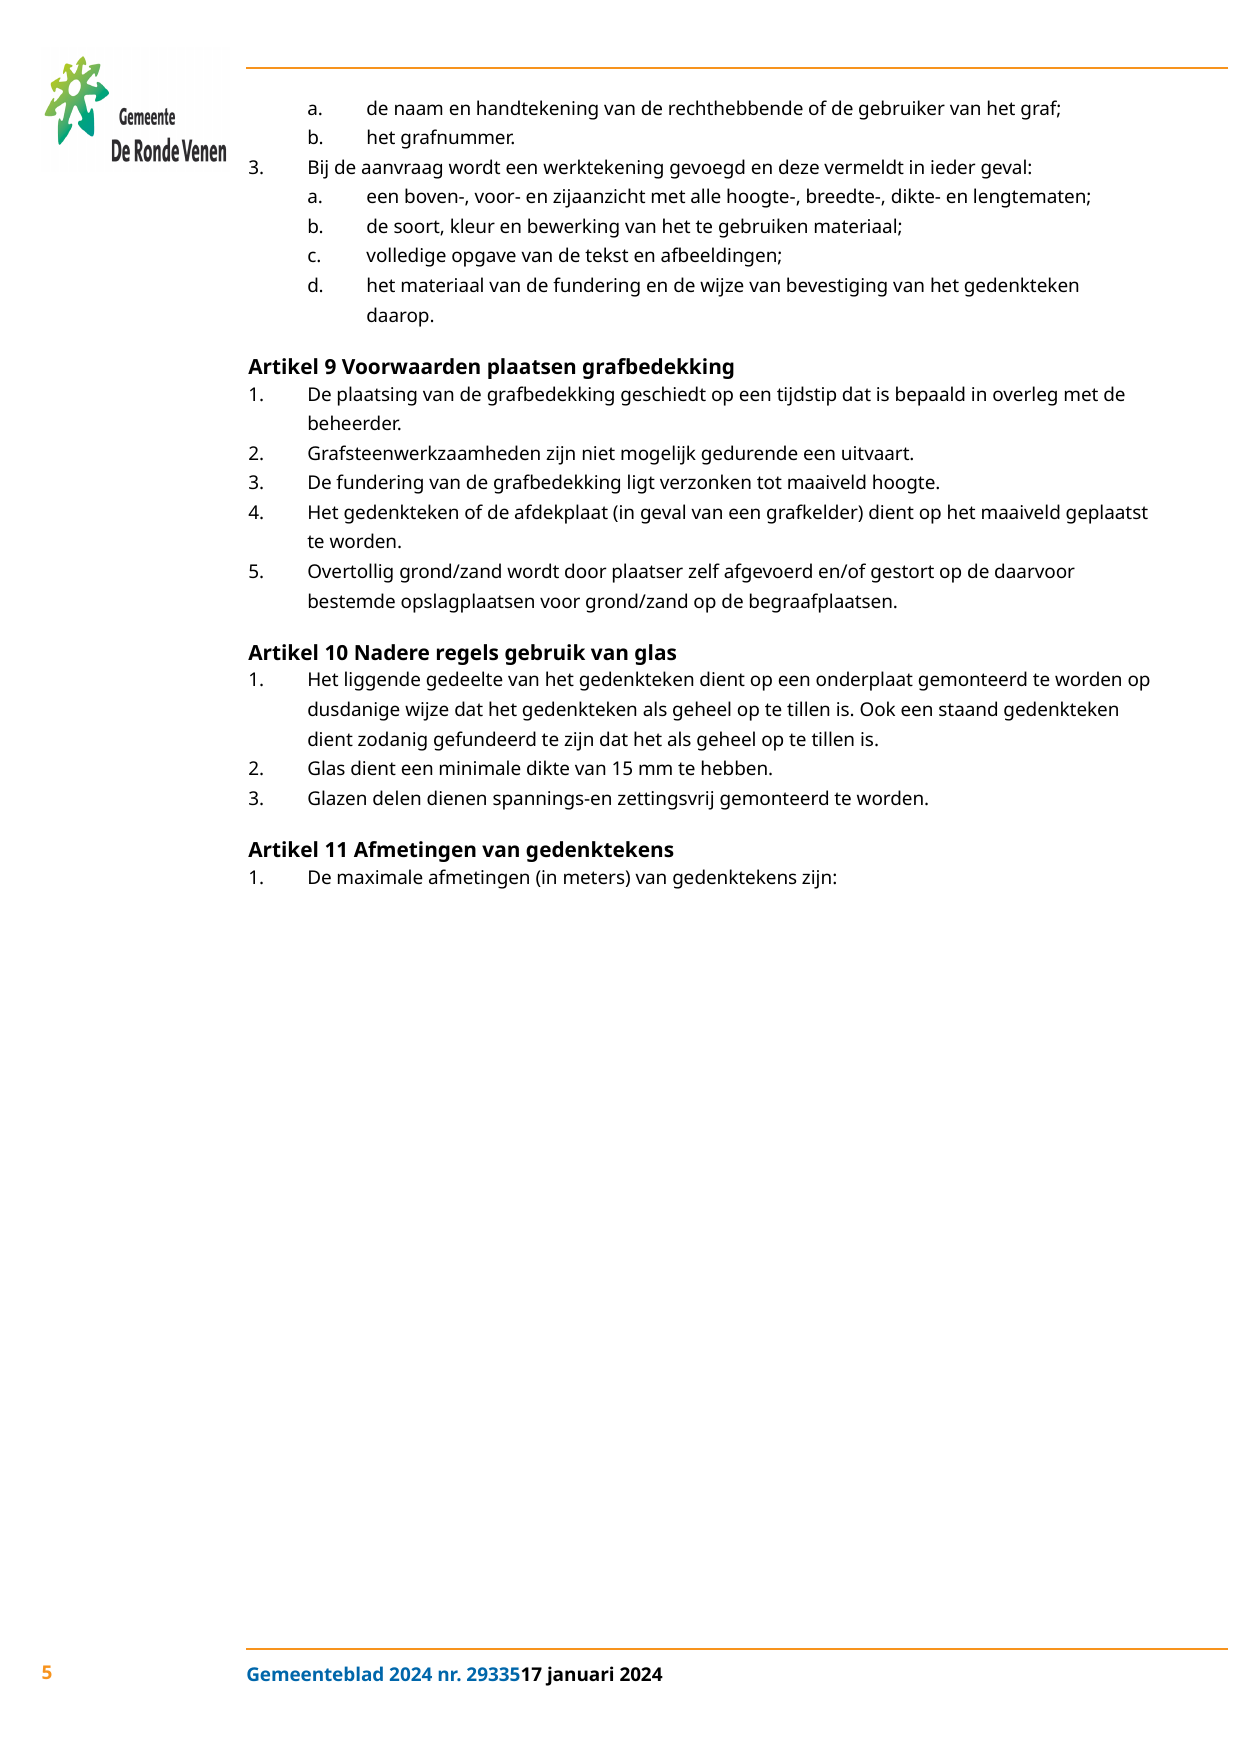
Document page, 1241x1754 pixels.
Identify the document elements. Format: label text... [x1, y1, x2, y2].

text Artikel 10 Nadere regels gebruik van glas [248, 638, 1152, 667]
list Het gedenkteken of de afdekplaat (in geval van een grafkelder) dient op het maaiveld geplaatst te worden. [248, 499, 1152, 554]
list Glazen delen dienen spannings-en zettingsvrij gemonteerd te worden. [248, 785, 1152, 811]
list De plaatsing van de grafbedekking geschiedt op een tijdstip dat is bepaald in overleg met de beheerder. [248, 381, 1152, 436]
list de soort, kleur en bewerking van het te gebruiken materiaal; [307, 213, 1152, 239]
list Grafsteenwerkzaamheden zijn niet mogelijk gedurende een uitvaart. [248, 440, 1152, 466]
list De fundering van de grafbedekking ligt verzonken tot maaiveld hoogte. [248, 469, 1152, 495]
text Artikel 11 Afmetingen van gedenktekens [248, 835, 1152, 864]
list volledige opgave van de tekst en afbeeldingen; [307, 243, 1152, 268]
list Het liggende gedeelte van het gedenkteken dient op een onderplaat gemonteerd te worden op dusdanige wijze dat het gedenkteken als geheel op te tillen is. Ook een staand gedenkteken dient zodanig gefundeerd te zijn dat het als geheel op te tillen is. [248, 667, 1152, 752]
list een boven-, voor- en zijaanzicht met alle hoogte-, breedte-, dikte- en lengtematen; [307, 183, 1152, 209]
list Overtollig grond/zand wordt door plaatser zelf afgevoerd en/of gestort op de daarvoor bestemde opslagplaatsen voor grond/zand op de begraafplaatsen. [248, 558, 1152, 613]
list Bij de aanvraag wordt een werktekening gevoegd en deze vermeldt in ieder geval: [248, 154, 1152, 180]
list het grafnummer. [307, 124, 1152, 150]
list De maximale afmetingen (in meters) van gedenktekens zijn: [248, 864, 1152, 889]
list de naam en handtekening van de rechthebbende of de gebruiker van het graf; [307, 95, 1152, 121]
text Artikel 9 Voorwaarden plaatsen grafbedekking [248, 352, 1152, 381]
list het materiaal van de fundering en de wijze van bevestiging van het gedenkteken daarop. [307, 272, 1152, 328]
list Glas dient een minimale dikte van 15 mm te hebben. [248, 755, 1152, 781]
picture [41, 47, 231, 172]
